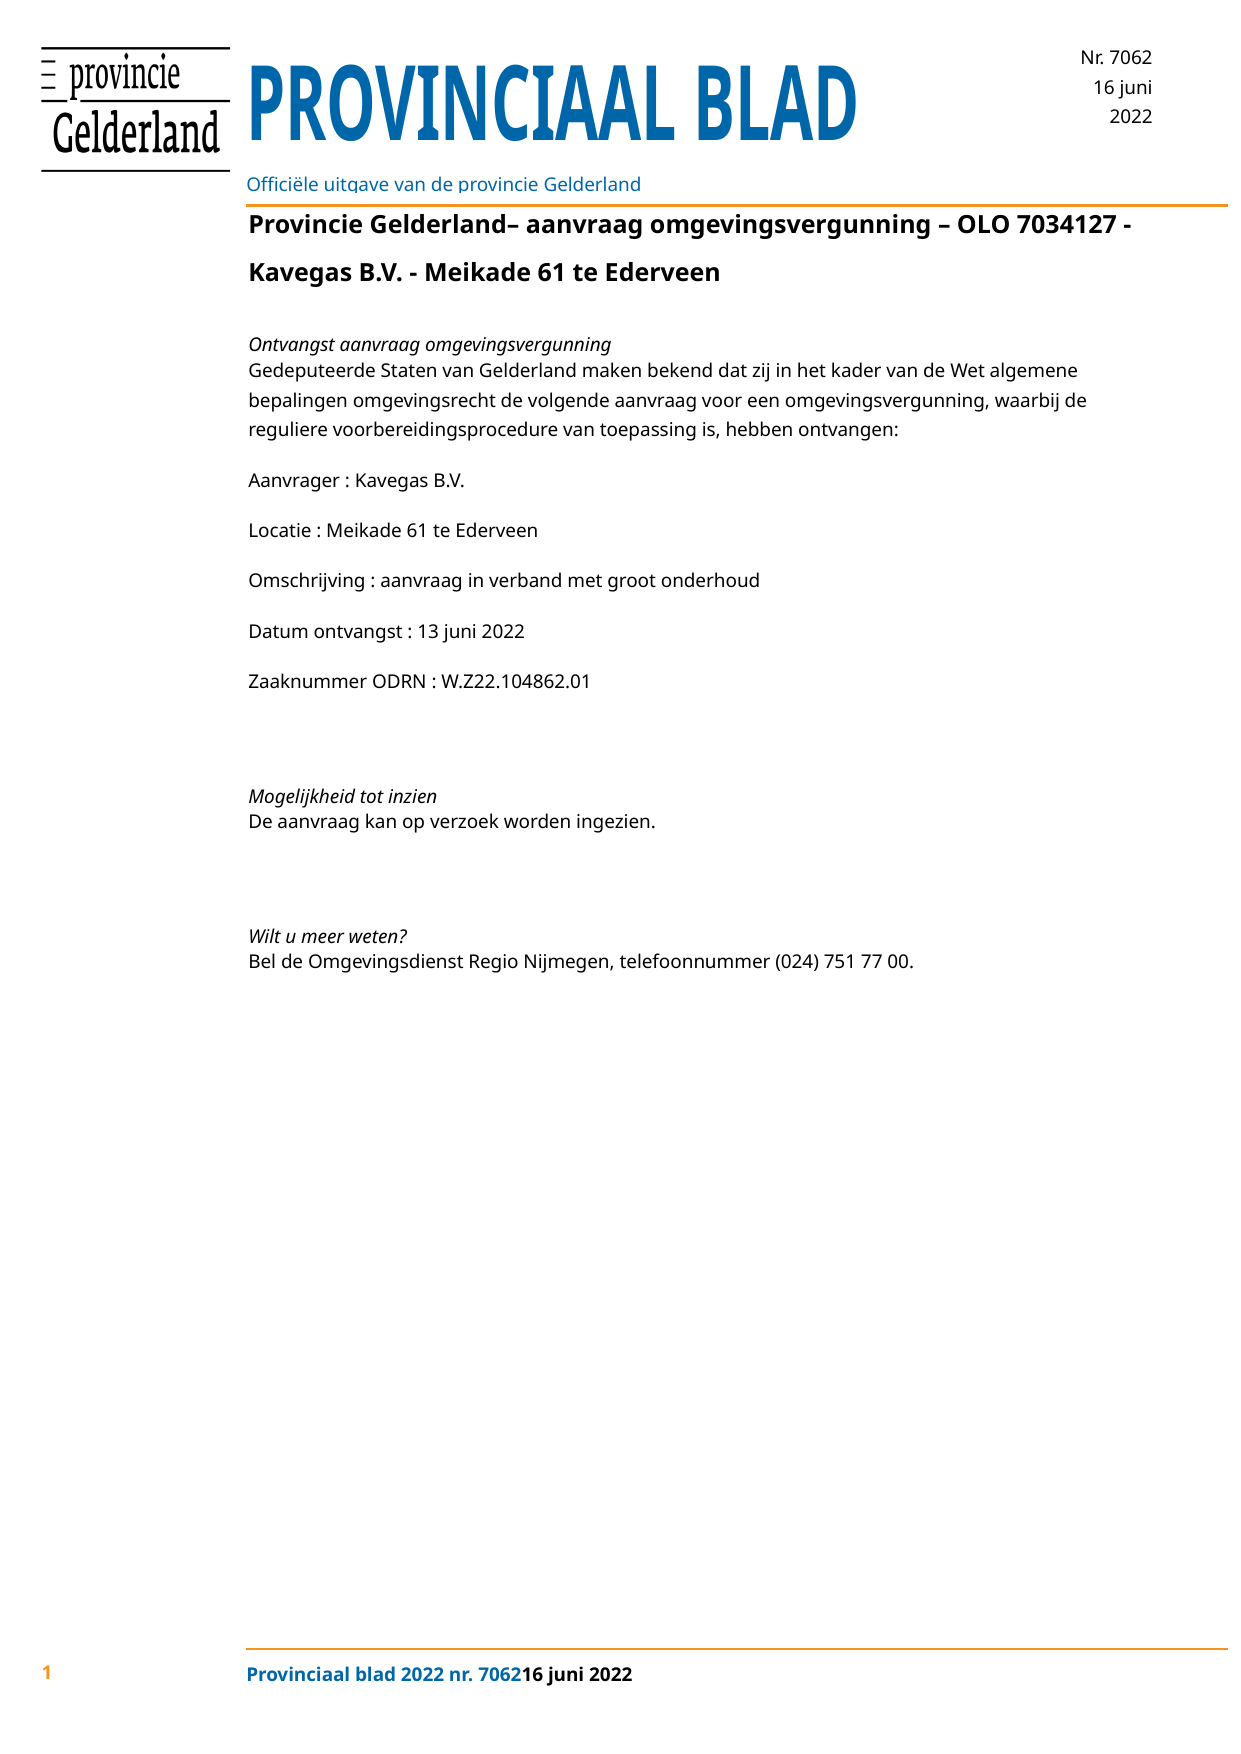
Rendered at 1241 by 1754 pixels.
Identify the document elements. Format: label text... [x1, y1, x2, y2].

text Ontvangst aanvraag omgevingsvergunning [248, 331, 1152, 357]
text Wilt u meer weten? [248, 923, 1152, 949]
text Gedeputeerde Staten van Gelderland maken bekend dat zij in het kader van de Wet algemene bepalingen omgevingsrecht de volgende aanvraag voor een omgevingsvergunning, waarbij de reguliere voorbereidingsprocedure van toepassing is, hebben ontvangen: [248, 357, 1152, 442]
text Bel de Omgevingsdienst Regio Nijmegen, telefoonnummer (024) 751 77 00. [248, 949, 1152, 974]
text Aanvrager : Kavegas B.V. [248, 467, 1152, 492]
text Mogelijkheid tot inzien [248, 783, 1152, 808]
picture [41, 47, 231, 172]
text De aanvraag kan op verzoek worden ingezien. [248, 808, 1152, 834]
text Omschrijving : aanvraag in verband met groot onderhoud [248, 568, 1152, 593]
text Datum ontvangst : 13 juni 2022 [248, 618, 1152, 644]
text Provincie Gelderland– aanvraag omgevingsvergunning – OLO 7034127 - Kavegas B.V. - Meikade 61 te Ederveen [248, 207, 1152, 288]
text Zaaknummer ODRN : W.Z22.104862.01 [248, 668, 1152, 694]
text Locatie : Meikade 61 te Ederveen [248, 517, 1152, 543]
